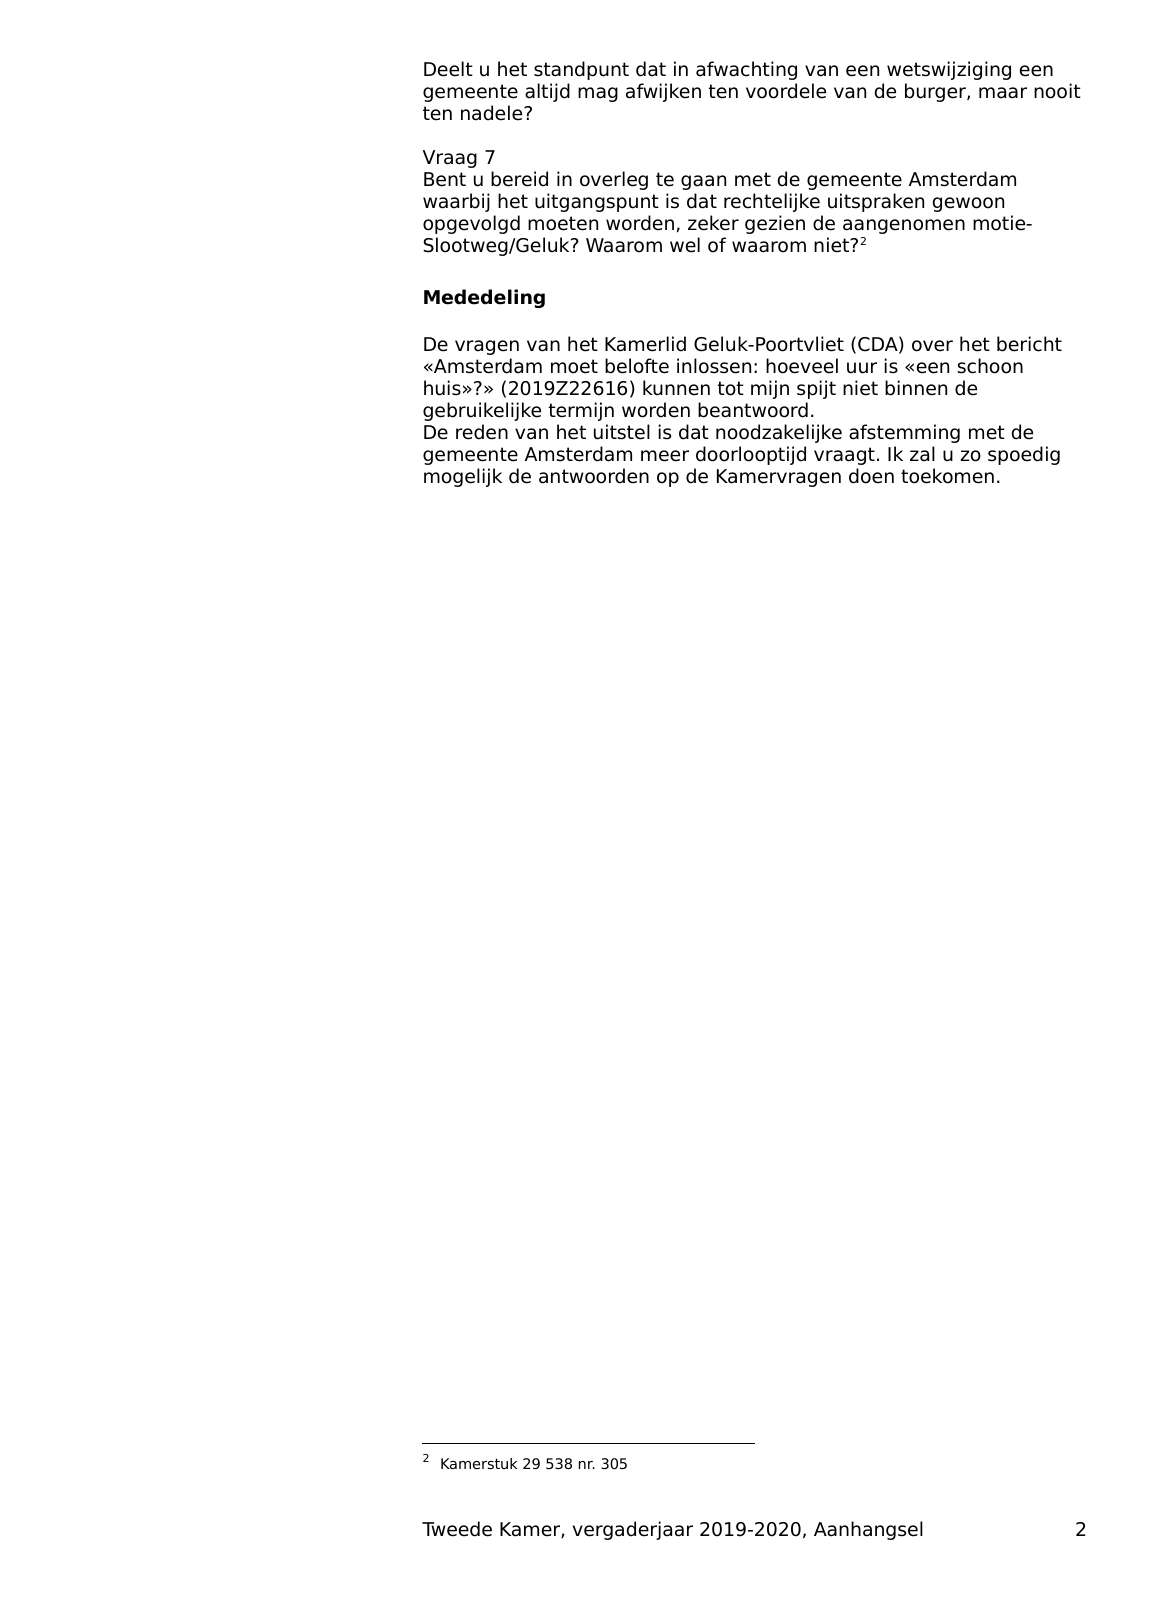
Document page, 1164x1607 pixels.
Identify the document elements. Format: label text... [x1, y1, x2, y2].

text Deelt u het standpunt dat in afwachting van een wetswijziging een gemeente ­altijd mag afwijken ten voordele van de burger, maar nooit ten nadele? [422, 59, 1087, 125]
subtitle Mededeling [422, 287, 1087, 309]
text Bent u bereid in overleg te gaan met de gemeente Amsterdam waarbij het uitgangspunt is dat rechtelijke uitspraken gewoon opgevolgd moeten worden, zeker gezien de aangenomen motie-Slootweg/Geluk? Waarom wel of waarom niet? [422, 169, 1087, 257]
text De vragen van het Kamerlid Geluk-Poortvliet (CDA) over het bericht «Amsterdam moet belofte inlossen: hoeveel uur is «een schoon huis»?» (2019Z22616) kunnen tot mijn spijt niet binnen de gebruikelijke termijn worden beantwoord. [422, 334, 1087, 422]
text Kamerstuk 29 538 nr. 305 [422, 1452, 1087, 1474]
text De reden van het uitstel is dat noodzakelijke afstemming met de gemeente Amsterdam meer doorlooptijd vraagt. Ik zal u zo spoedig mogelijk de antwoorden op de Kamervragen doen toekomen. [422, 422, 1087, 488]
text Vraag 7 [422, 147, 1087, 169]
